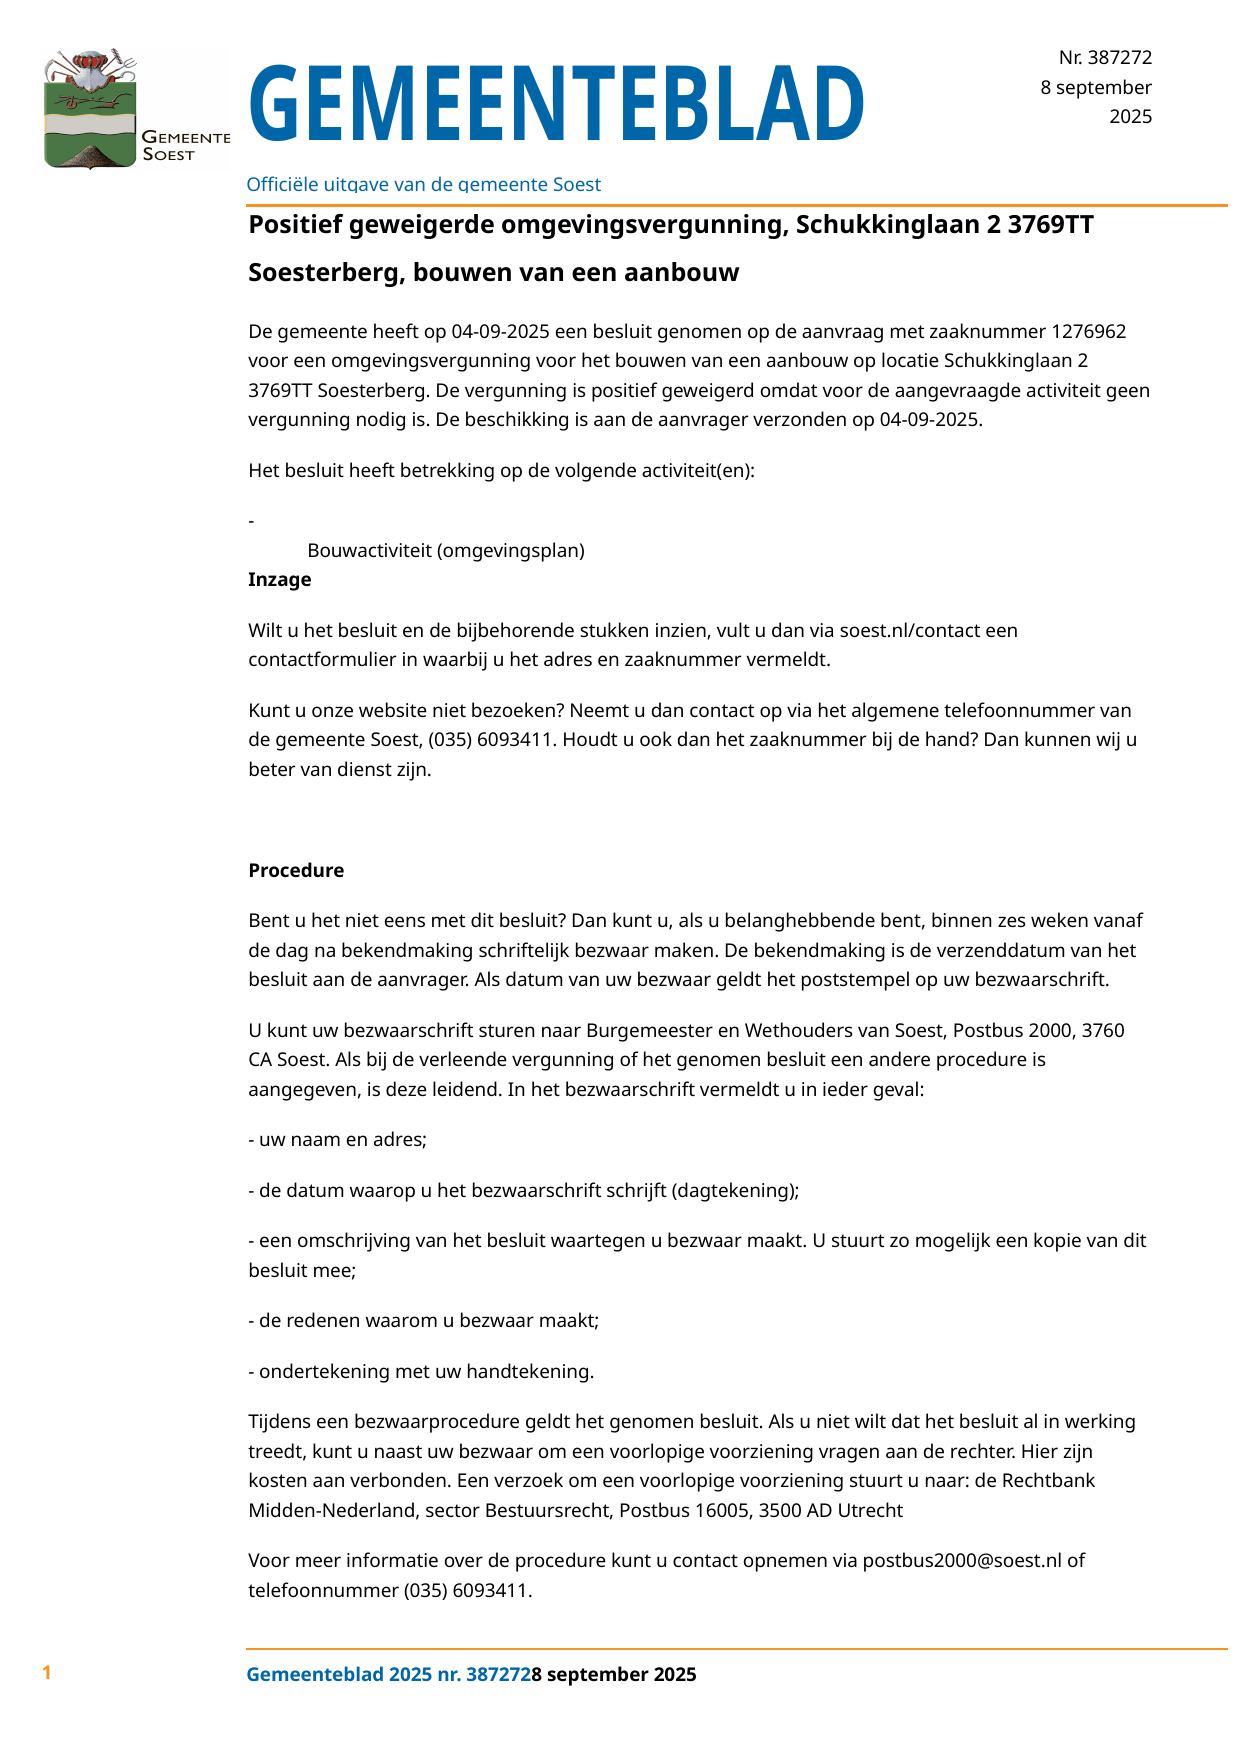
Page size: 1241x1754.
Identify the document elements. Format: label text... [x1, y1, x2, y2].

text Wilt u het besluit en de bijbehorende stukken inzien, vult u dan via soest.nl/contact een contactformulier in waarbij u het adres en zaaknummer vermeldt. [248, 617, 1152, 672]
text - de redenen waarom u bezwaar maakt; [248, 1307, 1152, 1333]
text Het besluit heeft betrekking op de volgende activiteit(en): [248, 457, 1152, 483]
text De gemeente heeft op 04-09-2025 een besluit genomen op de aanvraag met zaaknummer 1276962 voor een omgevingsvergunning voor het bouwen van een aanbouw op locatie Schukkinglaan 2 3769TT Soesterberg. De vergunning is positief geweigerd omdat voor de aangevraagde activiteit geen vergunning nodig is. De beschikking is aan de aanvrager verzonden op 04-09-2025. [248, 318, 1152, 432]
text - een omschrijving van het besluit waartegen u bezwaar maakt. U stuurt zo mogelijk een kopie van dit besluit mee; [248, 1227, 1152, 1283]
text Procedure [248, 857, 1152, 883]
text U kunt uw bezwaarschrift sturen naar Burgemeester en Wethouders van Soest, Postbus 2000, 3760 CA Soest. Als bij de verleende vergunning of het genomen besluit een andere procedure is aangegeven, is deze leidend. In het bezwaarschrift vermeldt u in ieder geval: [248, 1017, 1152, 1102]
text Kunt u onze website niet bezoeken? Neemt u dan contact op via het algemene telefoonnummer van de gemeente Soest, (035) 6093411. Houdt u ook dan het zaaknummer bij de hand? Dan kunnen wij u beter van dienst zijn. [248, 697, 1152, 782]
text Voor meer informatie over de procedure kunt u contact opnemen via postbus2000@soest.nl of telefoonnummer (035) 6093411. [248, 1547, 1152, 1603]
text - uw naam en adres; [248, 1127, 1152, 1152]
text Bent u het niet eens met dit besluit? Dan kunt u, als u belanghebbende bent, binnen zes weken vanaf de dag na bekendmaking schriftelijk bezwaar maken. De bekendmaking is de verzenddatum van het besluit aan de aanvrager. Als datum van uw bezwaar geldt het poststempel op uw bezwaarschrift. [248, 907, 1152, 992]
text Positief geweigerde omgevingsvergunning, Schukkinglaan 2 3769TT Soesterberg, bouwen van een aanbouw [248, 207, 1152, 288]
picture [41, 47, 231, 172]
text Tijdens een bezwaarprocedure geldt het genomen besluit. Als u niet wilt dat het besluit al in werking treedt, kunt u naast uw bezwaar om een voorlopige voorziening vragen aan de rechter. Hier zijn kosten aan verbonden. Een verzoek om een voorlopige voorziening stuurt u naar: de Rechtbank Midden-Nederland, sector Bestuursrecht, Postbus 16005, 3500 AD Utrecht [248, 1408, 1152, 1523]
text - ondertekening met uw handtekening. [248, 1358, 1152, 1384]
text - de datum waarop u het bezwaarschrift schrijft (dagtekening); [248, 1177, 1152, 1203]
list Bouwactiviteit (omgevingsplan) [248, 537, 1152, 563]
text Inzage [248, 567, 1152, 592]
